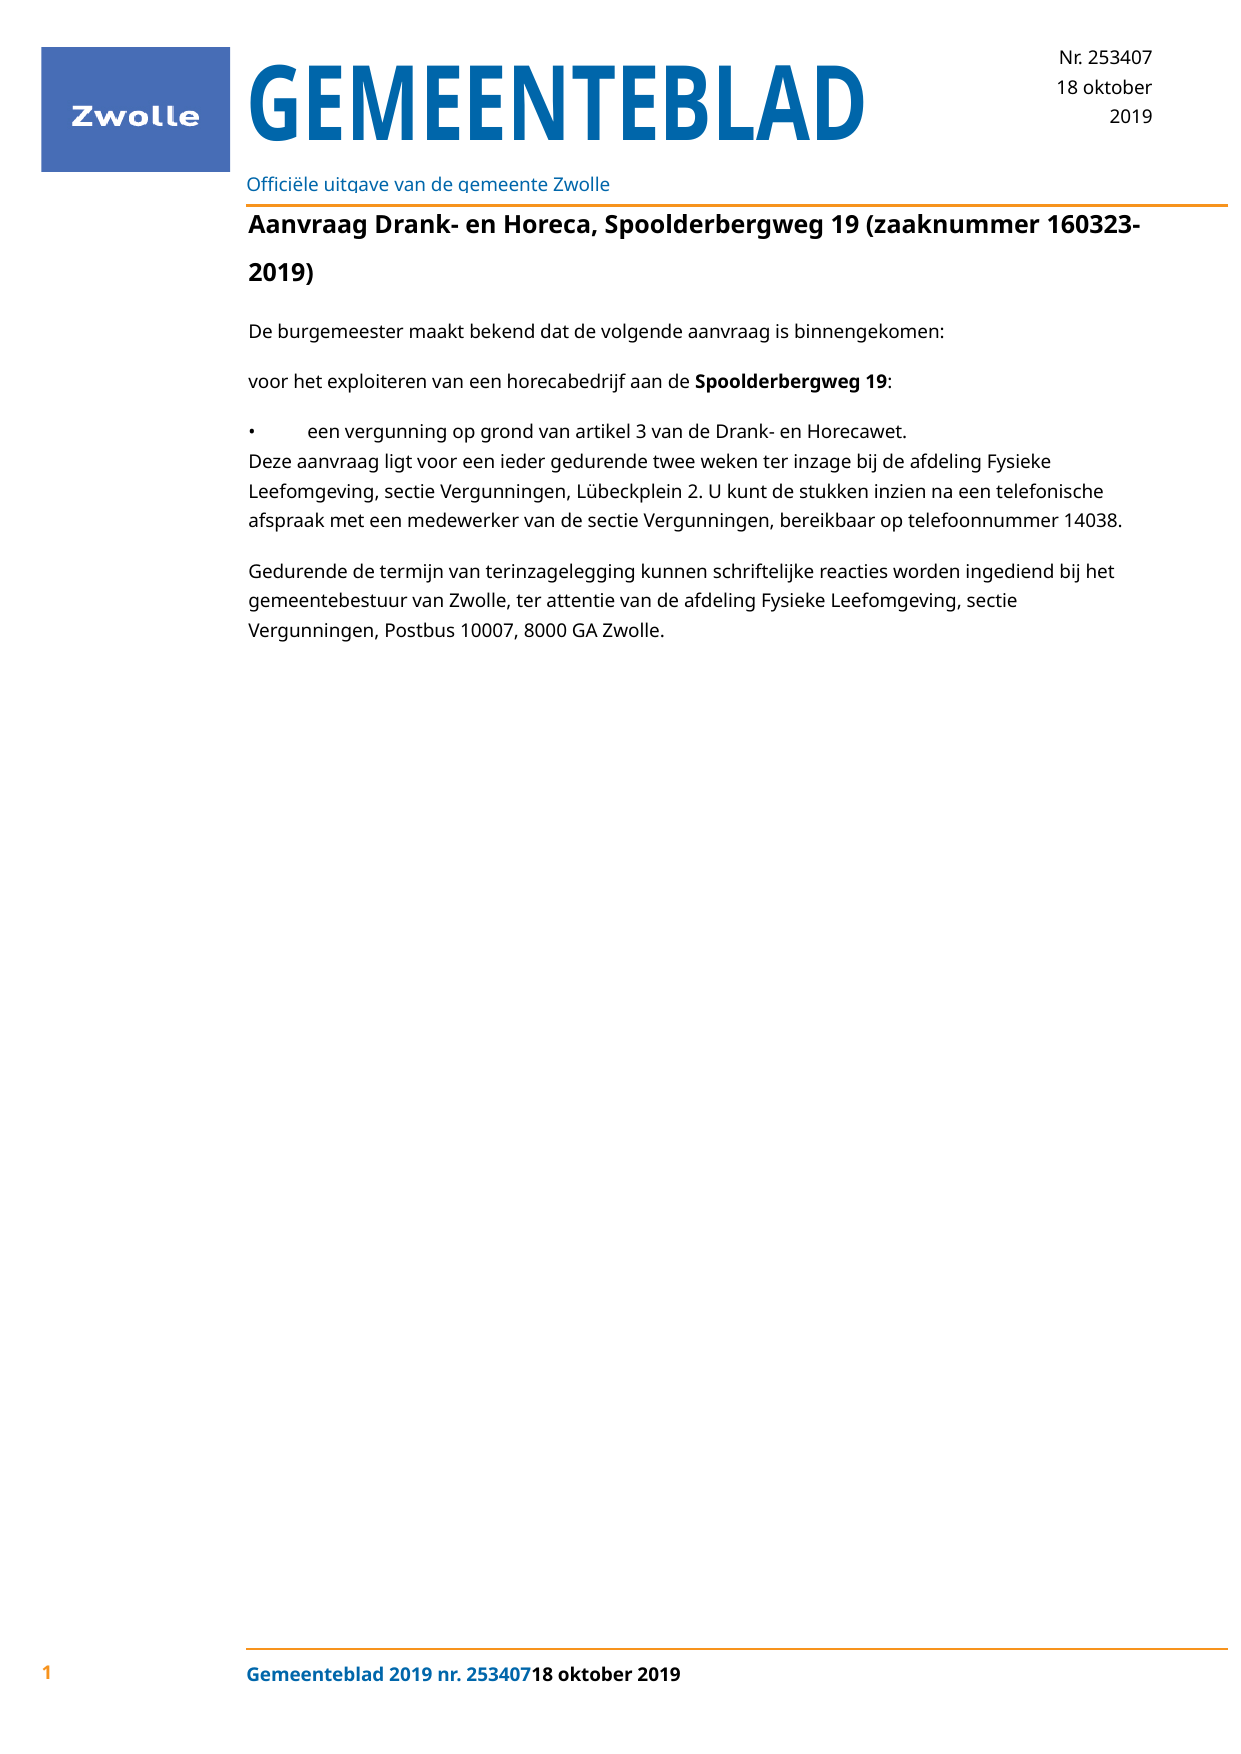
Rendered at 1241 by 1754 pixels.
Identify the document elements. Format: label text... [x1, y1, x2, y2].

text Deze aanvraag ligt voor een ieder gedurende twee weken ter inzage bij de afdeling Fysieke Leefomgeving, sectie Vergunningen, Lübeckplein 2. U kunt de stukken inzien na een telefonische afspraak met een medewerker van de sectie Vergunningen, bereikbaar op telefoonnummer 14038. [248, 448, 1152, 533]
text Gedurende de termijn van terinzagelegging kunnen schriftelijke reacties worden ingediend bij het gemeentebestuur van Zwolle, ter attentie van de afdeling Fysieke Leefomgeving, sectie Vergunningen, Postbus 10007, 8000 GA Zwolle. [248, 558, 1152, 643]
picture [41, 47, 231, 172]
text voor het exploiteren van een horecabedrijf aan de Spoolderbergweg 19: [248, 368, 1152, 394]
list een vergunning op grond van artikel 3 van de Drank- en Horecawet. [248, 419, 1152, 444]
text Aanvraag Drank- en Horeca, Spoolderbergweg 19 (zaaknummer 160323-2019) [248, 207, 1152, 288]
text De burgemeester maakt bekend dat de volgende aanvraag is binnengekomen: [248, 318, 1152, 344]
